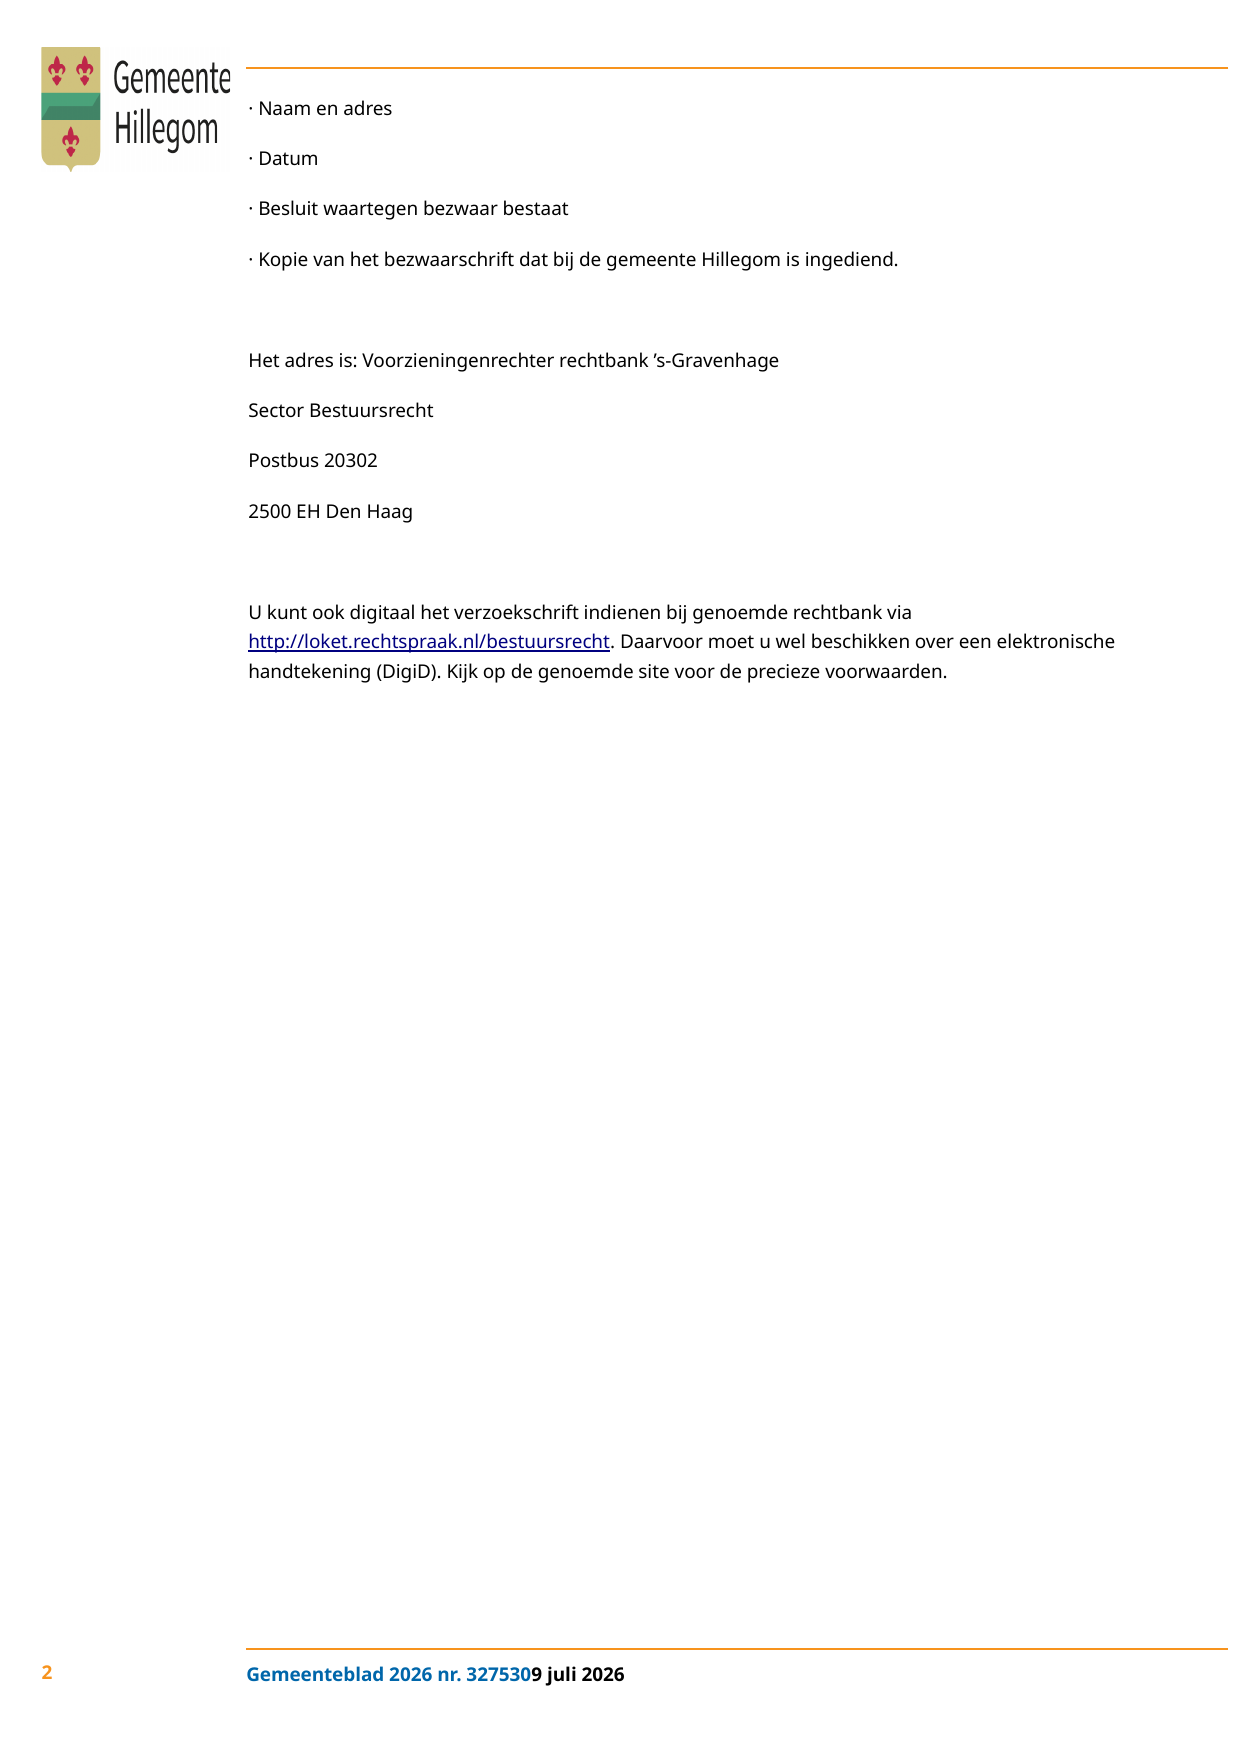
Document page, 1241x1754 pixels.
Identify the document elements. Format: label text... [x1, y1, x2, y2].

text · Datum [248, 145, 1152, 171]
text · Kopie van het bezwaarschrift dat bij de gemeente Hillegom is ingediend. [248, 246, 1152, 272]
text Postbus 20302 [248, 448, 1152, 473]
text · Besluit waartegen bezwaar bestaat [248, 196, 1152, 221]
text · Naam en adres [248, 95, 1152, 121]
text 2500 EH Den Haag [248, 498, 1152, 524]
picture [41, 47, 231, 172]
text U kunt ook digitaal het verzoekschrift indienen bij genoemde rechtbank via http://loket.rechtspraak.nl/bestuursrecht. Daarvoor moet u wel beschikken over een elektronische handtekening (DigiD). Kijk op de genoemde site voor de precieze voorwaarden. [248, 599, 1152, 684]
text Sector Bestuursrecht [248, 397, 1152, 423]
text Het adres is: Voorzieningenrechter rechtbank ’s-Gravenhage [248, 347, 1152, 373]
